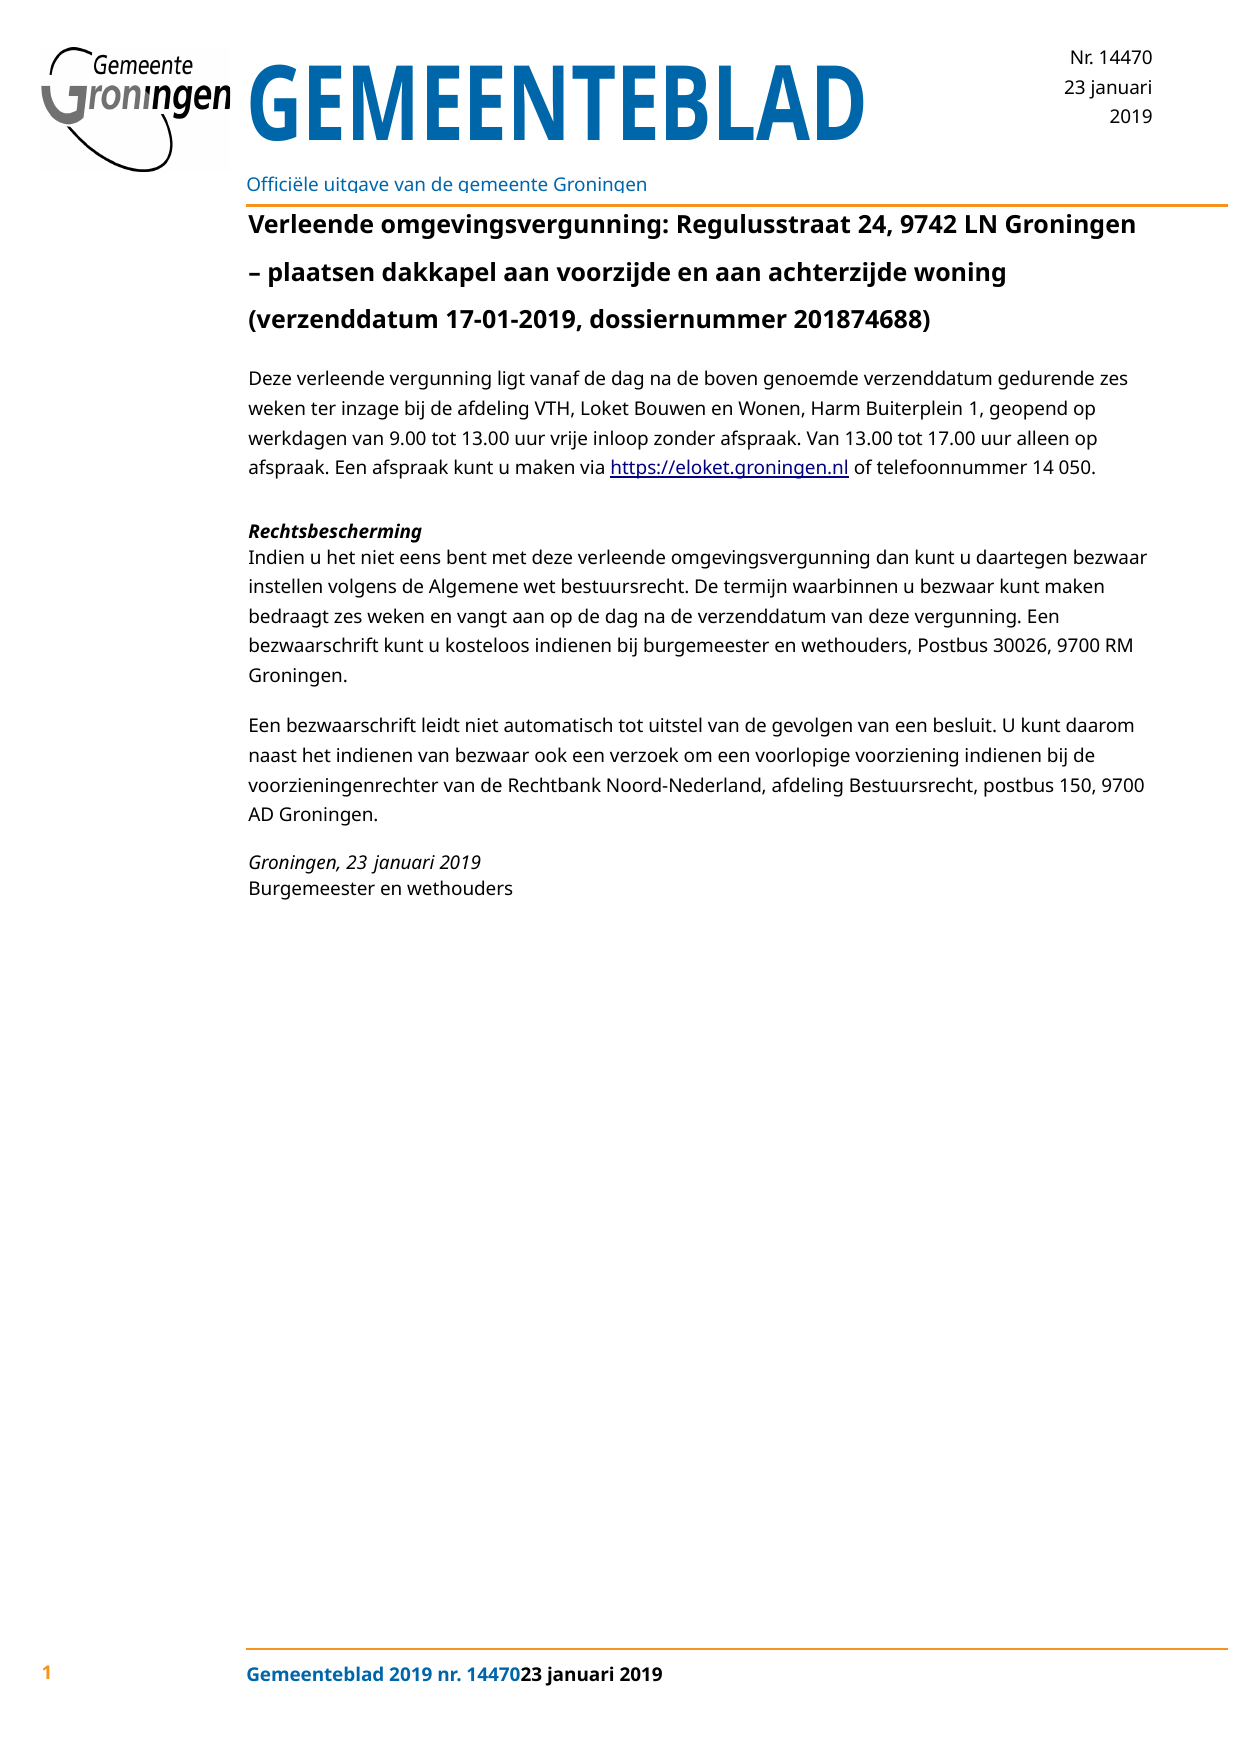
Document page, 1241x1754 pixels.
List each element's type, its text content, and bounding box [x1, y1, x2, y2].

text Verleende omgevingsvergunning: Regulusstraat 24, 9742 LN Groningen – plaatsen dakkapel aan voorzijde en aan achterzijde woning (verzenddatum 17-01-2019, dossiernummer 201874688) [248, 207, 1152, 336]
picture [41, 47, 231, 172]
text Rechtsbescherming [248, 518, 1152, 544]
text Een bezwaarschrift leidt niet automatisch tot uitstel van de gevolgen van een besluit. U kunt daarom naast het indienen van bezwaar ook een verzoek om een voorlopige voorziening indienen bij de voorzieningenrechter van de Rechtbank Noord-Nederland, afdeling Bestuursrecht, postbus 150, 9700 AD Groningen. [248, 713, 1152, 827]
text Burgemeester en wethouders [248, 875, 1152, 901]
text Deze verleende vergunning ligt vanaf de dag na de boven genoemde verzenddatum gedurende zes weken ter inzage bij de afdeling VTH, Loket Bouwen en Wonen, Harm Buiterplein 1, geopend op werkdagen van 9.00 tot 13.00 uur vrije inloop zonder afspraak. Van 13.00 tot 17.00 uur alleen op afspraak. Een afspraak kunt u maken via https://eloket.groningen.nl of telefoonnummer 14 050. [248, 366, 1152, 480]
text Groningen, 23 januari 2019 [248, 849, 1152, 875]
text Indien u het niet eens bent met deze verleende omgevingsvergunning dan kunt u daartegen bezwaar instellen volgens de Algemene wet bestuursrecht. De termijn waarbinnen u bezwaar kunt maken bedraagt zes weken en vangt aan op de dag na de verzenddatum van deze vergunning. Een bezwaarschrift kunt u kosteloos indienen bij burgemeester en wethouders, Postbus 30026, 9700 RM Groningen. [248, 544, 1152, 688]
